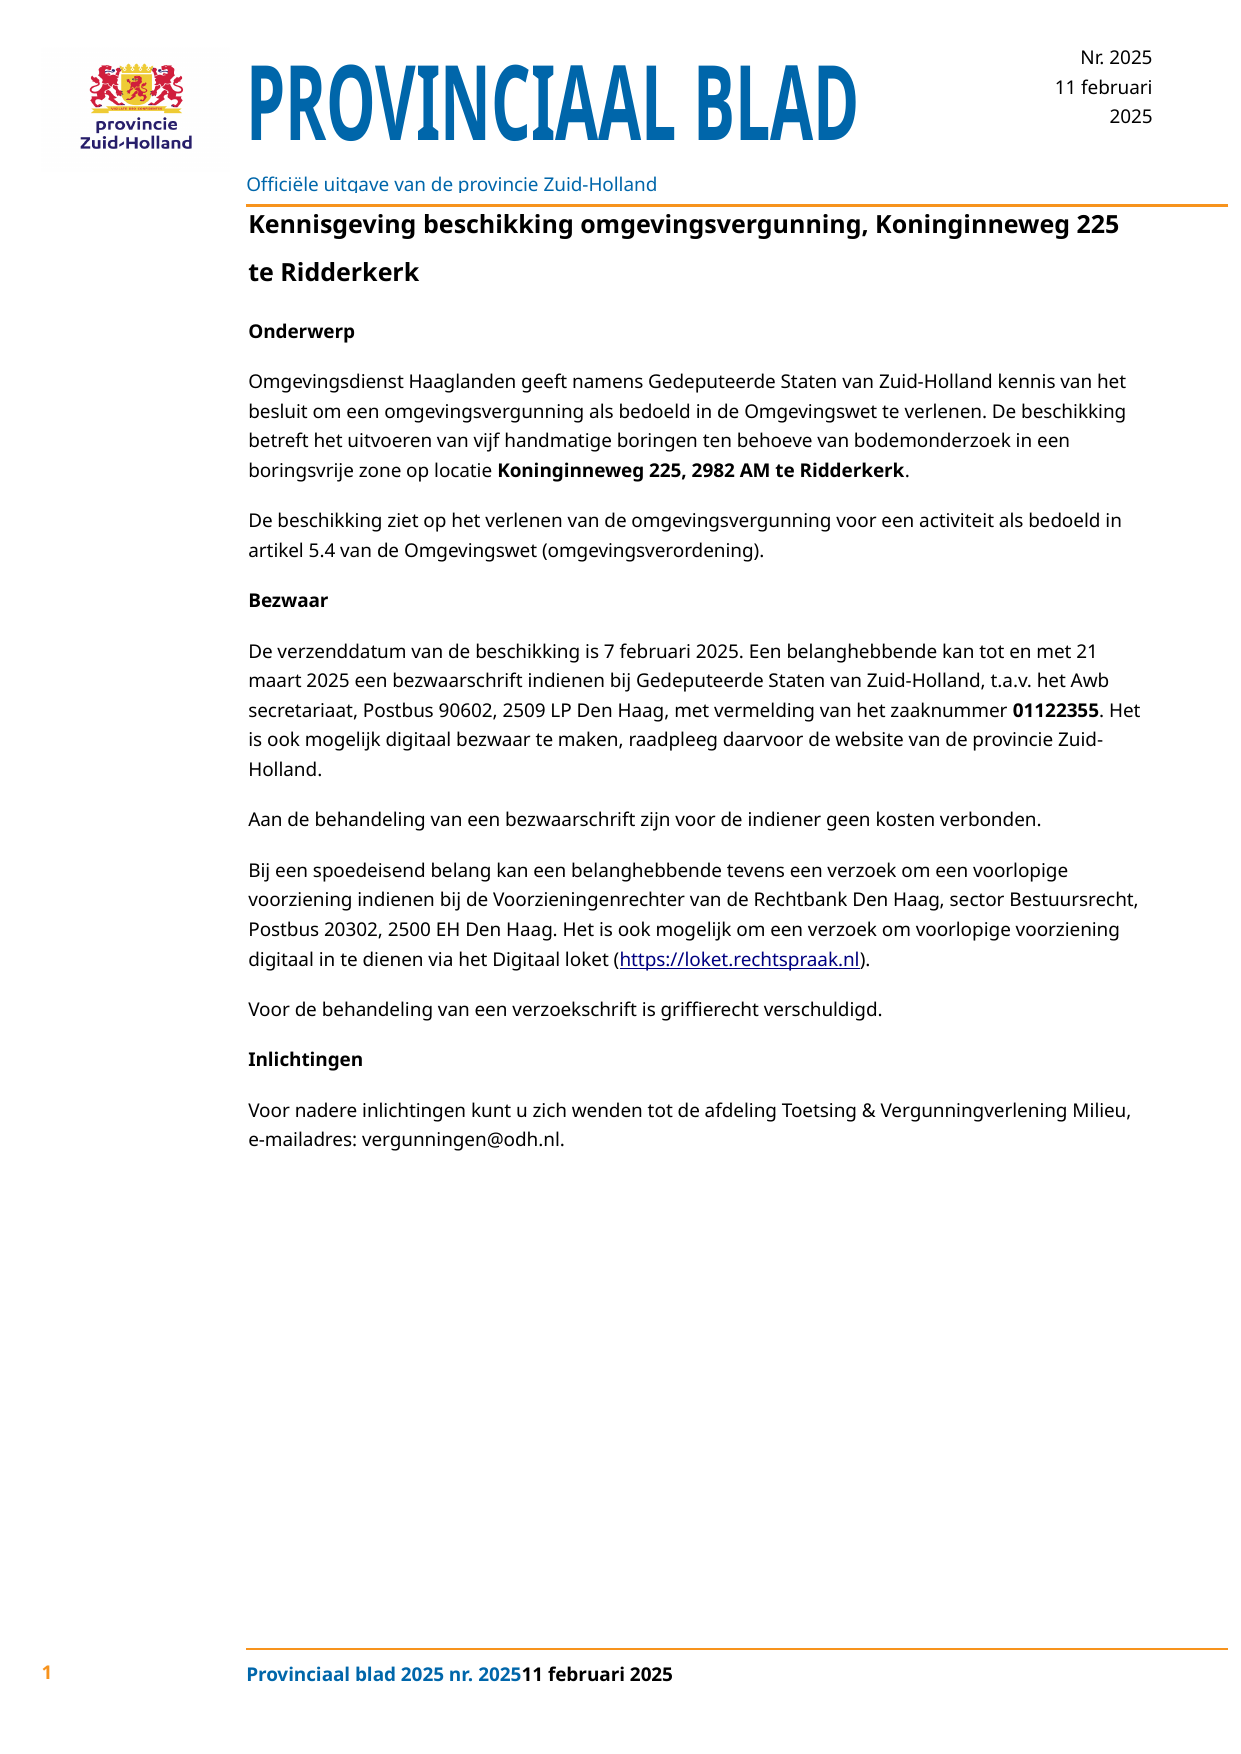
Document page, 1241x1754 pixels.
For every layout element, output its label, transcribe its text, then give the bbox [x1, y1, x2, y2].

text Inlichtingen [248, 1047, 1152, 1072]
text Onderwerp [248, 318, 1152, 344]
text Aan de behandeling van een bezwaarschrift zijn voor de indiener geen kosten verbonden. [248, 807, 1152, 832]
text De beschikking ziet op het verlenen van de omgevingsvergunning voor een activiteit als bedoeld in artikel 5.4 van de Omgevingswet (omgevingsverordening). [248, 507, 1152, 563]
text Voor nadere inlichtingen kunt u zich wenden tot de afdeling Toetsing & Vergunningverlening Milieu, e-mailadres: vergunningen@odh.nl. [248, 1097, 1152, 1152]
text Omgevingsdienst Haaglanden geeft namens Gedeputeerde Staten van Zuid-Holland kennis van het besluit om een omgevingsvergunning als bedoeld in de Omgevingswet te verlenen. De beschikking betreft het uitvoeren van vijf handmatige boringen ten behoeve van bodemonderzoek in een boringsvrije zone op locatie Koninginneweg 225, 2982 AM te Ridderkerk. [248, 368, 1152, 483]
text Bezwaar [248, 587, 1152, 613]
text Voor de behandeling van een verzoekschrift is griffierecht verschuldigd. [248, 996, 1152, 1022]
picture [41, 47, 231, 172]
text Kennisgeving beschikking omgevingsvergunning, Koninginneweg 225 te Ridderkerk [248, 207, 1152, 288]
text De verzenddatum van de beschikking is 7 februari 2025. Een belanghebbende kan tot en met 21 maart 2025 een bezwaarschrift indienen bij Gedeputeerde Staten van Zuid-Holland, t.a.v. het Awb secretariaat, Postbus 90602, 2509 LP Den Haag, met vermelding van het zaaknummer 01122355. Het is ook mogelijk digitaal bezwaar te maken, raadpleeg daarvoor de website van de provincie Zuid-Holland. [248, 638, 1152, 782]
text Bij een spoedeisend belang kan een belanghebbende tevens een verzoek om een voorlopige voorziening indienen bij de Voorzieningenrechter van de Rechtbank Den Haag, sector Bestuursrecht, Postbus 20302, 2500 EH Den Haag. Het is ook mogelijk om een verzoek om voorlopige voorziening digitaal in te dienen via het Digitaal loket (https://loket.rechtspraak.nl). [248, 857, 1152, 972]
